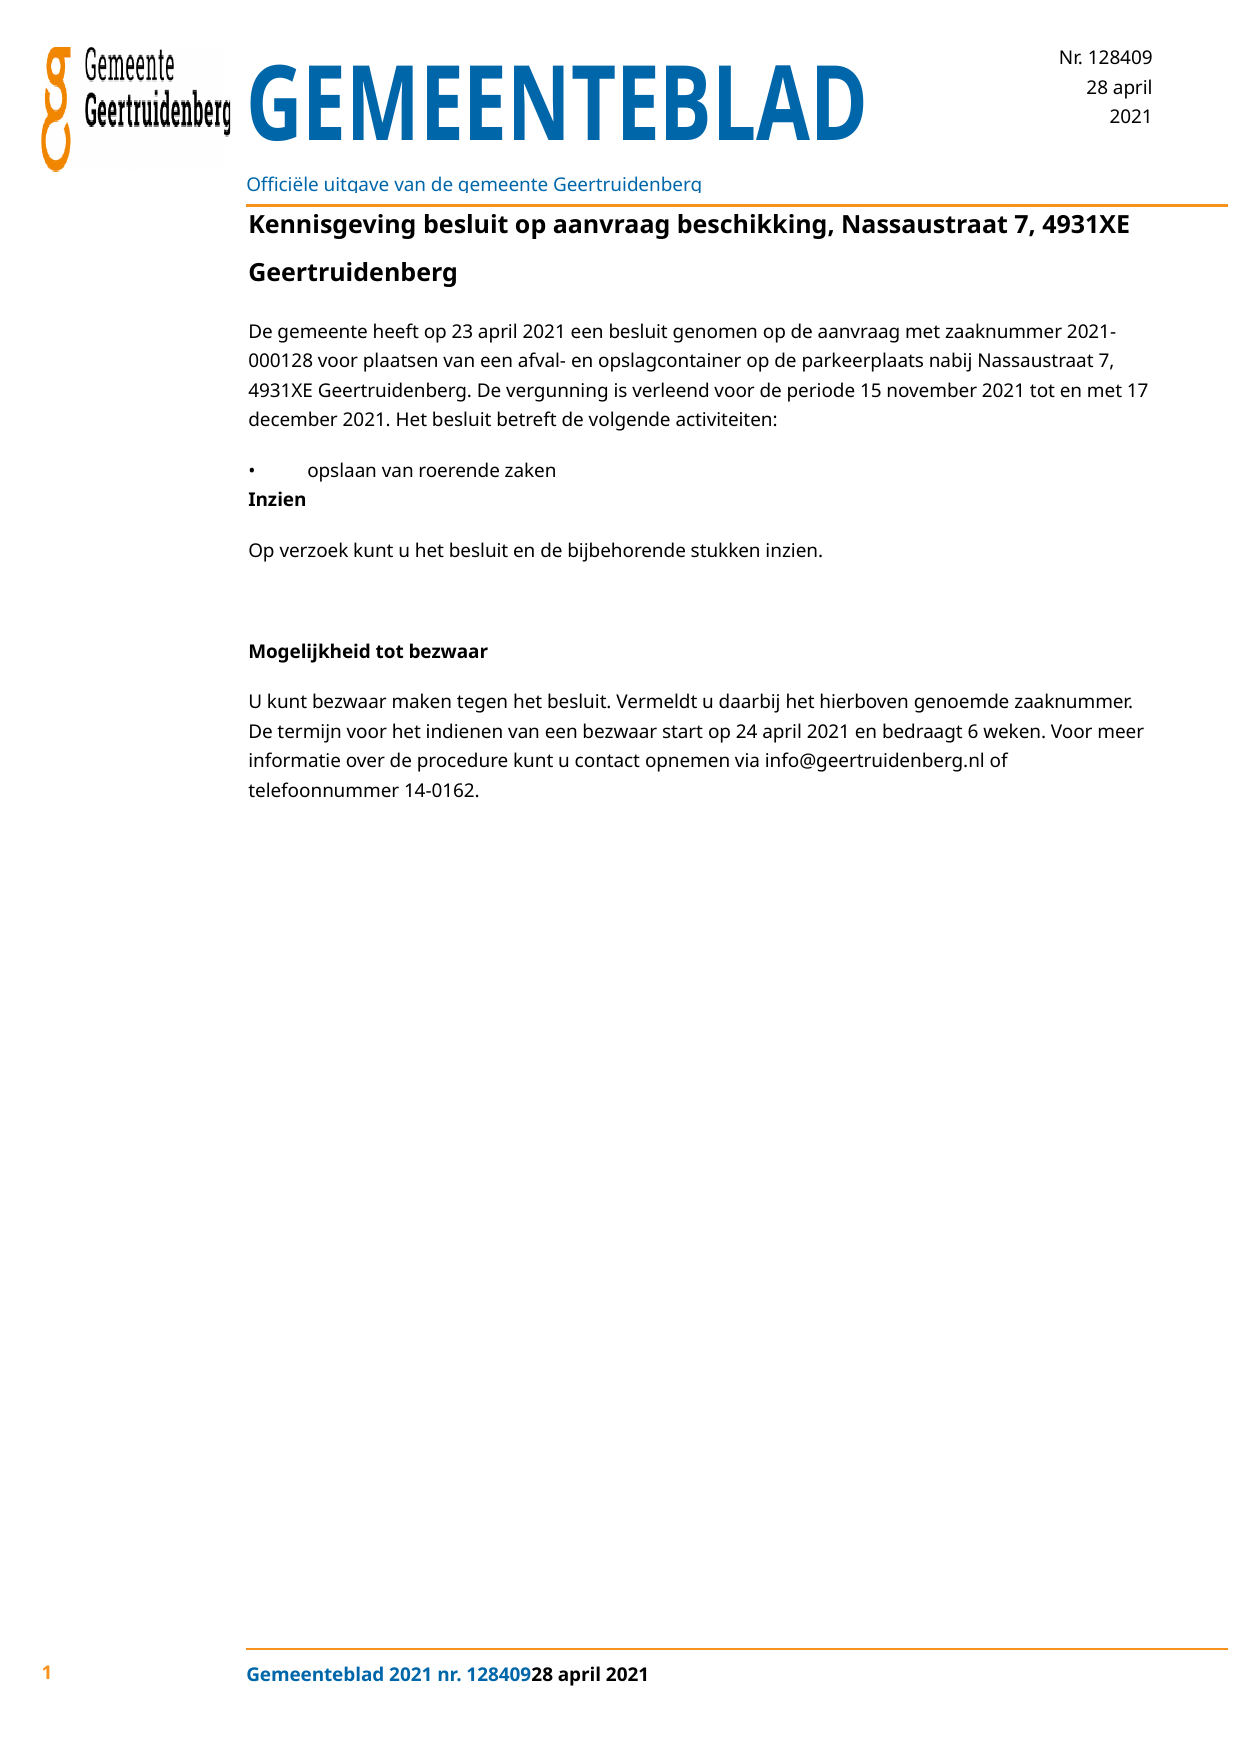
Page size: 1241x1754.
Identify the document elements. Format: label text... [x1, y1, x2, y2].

text De gemeente heeft op 23 april 2021 een besluit genomen op de aanvraag met zaaknummer 2021-000128 voor plaatsen van een afval- en opslagcontainer op de parkeerplaats nabij Nassaustraat 7, 4931XE Geertruidenberg. De vergunning is verleend voor de periode 15 november 2021 tot en met 17 december 2021. Het besluit betreft de volgende activiteiten: [248, 318, 1152, 432]
list opslaan van roerende zaken [248, 457, 1152, 483]
picture [41, 47, 231, 172]
text Inzien [248, 487, 1152, 512]
text Kennisgeving besluit op aanvraag beschikking, Nassaustraat 7, 4931XE Geertruidenberg [248, 207, 1152, 288]
text U kunt bezwaar maken tegen het besluit. Vermeldt u daarbij het hierboven genoemde zaaknummer. De termijn voor het indienen van een bezwaar start op 24 april 2021 en bedraagt 6 weken. Voor meer informatie over de procedure kunt u contact opnemen via info@geertruidenberg.nl of telefoonnummer 14-0162. [248, 688, 1152, 803]
text Mogelijkheid tot bezwaar [248, 638, 1152, 664]
text Op verzoek kunt u het besluit en de bijbehorende stukken inzien. [248, 537, 1152, 563]
